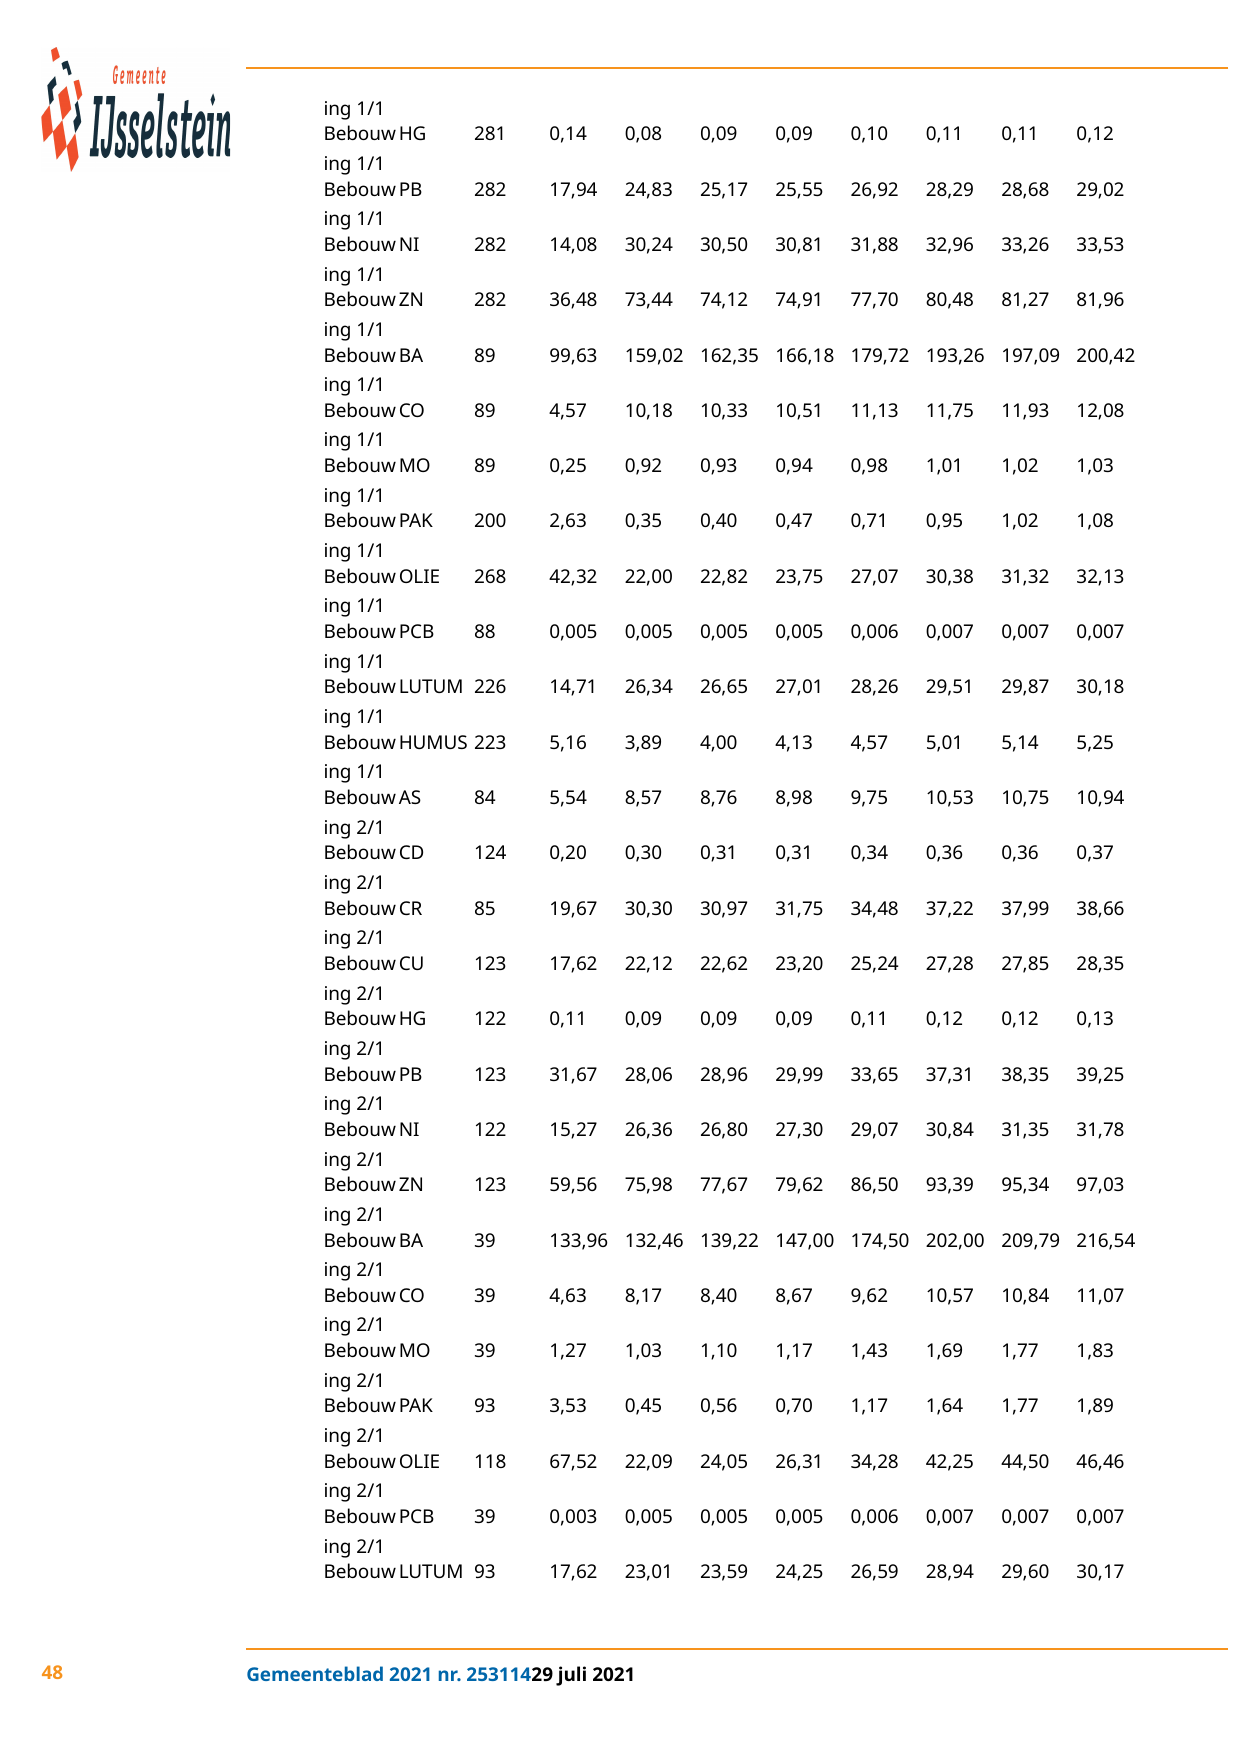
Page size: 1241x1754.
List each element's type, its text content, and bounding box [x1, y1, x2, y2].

table_cell 118 [474, 1448, 549, 1503]
table_cell 0,007 [1076, 618, 1152, 674]
table_cell 0,007 [1001, 1503, 1076, 1559]
table_cell 23,59 [700, 1559, 775, 1584]
table_cell 28,26 [850, 674, 926, 729]
table_cell 133,96 [549, 1227, 624, 1282]
table_cell 0,005 [625, 618, 700, 674]
table_cell 73,44 [625, 286, 700, 342]
table_cell 0,10 [850, 121, 926, 176]
table_cell Bebouwing 1/1 [323, 453, 398, 508]
table_cell 33,53 [1076, 231, 1152, 286]
table_cell 28,35 [1076, 950, 1152, 1006]
table_cell 32,96 [926, 231, 1001, 286]
table_cell 139,22 [700, 1227, 775, 1282]
table_cell 0,12 [1076, 121, 1152, 176]
table_cell 26,92 [850, 176, 926, 231]
table_cell 8,17 [625, 1282, 700, 1337]
table_cell 36,48 [549, 286, 624, 342]
table_cell [700, 95, 775, 121]
table_cell 15,27 [549, 1116, 624, 1171]
table_cell [474, 95, 549, 121]
table_cell 17,62 [549, 1559, 624, 1584]
table_cell 93 [474, 1393, 549, 1448]
table_cell 89 [474, 453, 549, 508]
table_cell 80,48 [926, 286, 1001, 342]
table_cell 0,005 [775, 1503, 850, 1559]
table_cell 27,85 [1001, 950, 1076, 1006]
table_cell Bebouwing 2/1 [323, 1282, 398, 1337]
table_cell 1,03 [1076, 453, 1152, 508]
table_cell Bebouwing 1/1 [323, 342, 398, 397]
table_cell Bebouwing 1/1 [323, 286, 398, 342]
table_cell [1076, 95, 1152, 121]
table_cell 132,46 [625, 1227, 700, 1282]
table_cell 1,03 [625, 1338, 700, 1393]
table_cell 0,09 [775, 1006, 850, 1061]
table_cell 30,18 [1076, 674, 1152, 729]
table_cell 11,13 [850, 397, 926, 452]
table_cell 0,30 [625, 840, 700, 895]
table_cell 0,12 [1001, 1006, 1076, 1061]
table_cell 29,02 [1076, 176, 1152, 231]
table_cell 1,77 [1001, 1338, 1076, 1393]
table_cell 23,20 [775, 950, 850, 1006]
table_cell Bebouwing 1/1 [323, 729, 398, 784]
table_cell 27,07 [850, 563, 926, 618]
table_cell 24,25 [775, 1559, 850, 1584]
table_cell 282 [474, 286, 549, 342]
table_cell 0,25 [549, 453, 624, 508]
table_cell 38,35 [1001, 1061, 1076, 1116]
table_cell Bebouwing 2/1 [323, 1503, 398, 1559]
table_cell 10,75 [1001, 784, 1076, 839]
table_cell 93,39 [926, 1171, 1001, 1227]
table_cell 26,59 [850, 1559, 926, 1584]
table_cell 1,89 [1076, 1393, 1152, 1448]
table_cell 10,53 [926, 784, 1001, 839]
table_cell Bebouwing 2/1 [323, 1338, 398, 1393]
table_cell 30,84 [926, 1116, 1001, 1171]
table_cell [850, 95, 926, 121]
table_cell 31,88 [850, 231, 926, 286]
table_cell 0,11 [926, 121, 1001, 176]
table_cell 34,28 [850, 1448, 926, 1503]
table_cell 37,31 [926, 1061, 1001, 1116]
table_cell 84 [474, 784, 549, 839]
table_cell 0,005 [625, 1503, 700, 1559]
table_cell PB [399, 1061, 474, 1116]
table_cell 0,95 [926, 508, 1001, 563]
table_cell OLIE [399, 563, 474, 618]
table_cell 226 [474, 674, 549, 729]
table_cell Bebouwing 2/1 [323, 950, 398, 1006]
table_cell 26,31 [775, 1448, 850, 1503]
table_cell 95,34 [1001, 1171, 1076, 1227]
table_cell 4,57 [850, 729, 926, 784]
table_cell HUMUS [399, 729, 474, 784]
table_cell 0,005 [700, 618, 775, 674]
table_cell 0,40 [700, 508, 775, 563]
table_cell PAK [399, 508, 474, 563]
table_cell PB [399, 176, 474, 231]
table_cell 202,00 [926, 1227, 1001, 1282]
table_cell 123 [474, 950, 549, 1006]
table_cell 26,36 [625, 1116, 700, 1171]
table_cell 42,32 [549, 563, 624, 618]
table_cell MO [399, 1338, 474, 1393]
table_cell 29,87 [1001, 674, 1076, 729]
table_cell Bebouwing 1/1 [323, 121, 398, 176]
table_cell 9,75 [850, 784, 926, 839]
table_cell 39 [474, 1282, 549, 1337]
table_cell 31,67 [549, 1061, 624, 1116]
table_cell PAK [399, 1393, 474, 1448]
table_cell 8,98 [775, 784, 850, 839]
table_cell 8,40 [700, 1282, 775, 1337]
table_cell 0,007 [926, 618, 1001, 674]
table_cell Bebouwing 2/1 [323, 840, 398, 895]
table_cell 0,005 [549, 618, 624, 674]
table_cell 1,10 [700, 1338, 775, 1393]
table_cell 19,67 [549, 895, 624, 950]
table_cell 0,92 [625, 453, 700, 508]
table_cell 33,26 [1001, 231, 1076, 286]
table_cell 1,83 [1076, 1338, 1152, 1393]
table_cell 179,72 [850, 342, 926, 397]
table_cell 5,01 [926, 729, 1001, 784]
table_cell 1,77 [1001, 1393, 1076, 1448]
table_cell 0,005 [775, 618, 850, 674]
table_cell 209,79 [1001, 1227, 1076, 1282]
table_cell Bebouwing 2/1 [323, 1448, 398, 1503]
table_cell 3,89 [625, 729, 700, 784]
table_cell MO [399, 453, 474, 508]
table_cell 0,98 [850, 453, 926, 508]
table_cell [248, 95, 323, 1584]
table_cell 0,11 [850, 1006, 926, 1061]
table_cell 14,71 [549, 674, 624, 729]
table_cell 12,08 [1076, 397, 1152, 452]
table_cell 1,08 [1076, 508, 1152, 563]
table_cell 30,50 [700, 231, 775, 286]
table_cell 27,01 [775, 674, 850, 729]
table_cell 24,05 [700, 1448, 775, 1503]
table_cell 124 [474, 840, 549, 895]
table_cell PCB [399, 618, 474, 674]
table_cell 67,52 [549, 1448, 624, 1503]
table_cell AS [399, 784, 474, 839]
table_cell 282 [474, 231, 549, 286]
table_cell 44,50 [1001, 1448, 1076, 1503]
table_cell 4,13 [775, 729, 850, 784]
table_cell 0,36 [926, 840, 1001, 895]
table_cell 281 [474, 121, 549, 176]
table_cell 39 [474, 1227, 549, 1282]
table_cell 29,99 [775, 1061, 850, 1116]
table_cell 0,006 [850, 1503, 926, 1559]
table_cell [926, 95, 1001, 121]
table_cell 39 [474, 1338, 549, 1393]
table_cell 74,91 [775, 286, 850, 342]
table_cell Bebouwing 1/1 [323, 674, 398, 729]
table_cell 97,03 [1076, 1171, 1152, 1227]
table_cell 85 [474, 895, 549, 950]
table_cell 34,48 [850, 895, 926, 950]
table_cell Bebouwing 1/1 [323, 176, 398, 231]
table_cell 88 [474, 618, 549, 674]
table_cell Bebouwing 2/1 [323, 1116, 398, 1171]
table_cell 8,76 [700, 784, 775, 839]
table_cell 0,37 [1076, 840, 1152, 895]
table_cell 28,68 [1001, 176, 1076, 231]
table_cell 46,46 [1076, 1448, 1152, 1503]
table_cell 29,51 [926, 674, 1001, 729]
table_cell CR [399, 895, 474, 950]
table_cell 8,57 [625, 784, 700, 839]
table_cell 31,75 [775, 895, 850, 950]
table_cell HG [399, 121, 474, 176]
table_cell Bebouwing 1/1 [323, 508, 398, 563]
table_cell 28,94 [926, 1559, 1001, 1584]
table_cell 10,94 [1076, 784, 1152, 839]
table_cell Bebouwing 1/1 [323, 563, 398, 618]
table_cell 4,00 [700, 729, 775, 784]
table_cell 81,96 [1076, 286, 1152, 342]
table_cell 31,78 [1076, 1116, 1152, 1171]
table_cell 0,31 [775, 840, 850, 895]
table_cell 147,00 [775, 1227, 850, 1282]
table_cell 30,24 [625, 231, 700, 286]
table_cell 27,28 [926, 950, 1001, 1006]
table_cell 123 [474, 1061, 549, 1116]
table_cell 25,24 [850, 950, 926, 1006]
table_cell 25,55 [775, 176, 850, 231]
table_cell 0,56 [700, 1393, 775, 1448]
table_cell 28,29 [926, 176, 1001, 231]
table_cell 0,12 [926, 1006, 1001, 1061]
table_cell 0,94 [775, 453, 850, 508]
table_cell BA [399, 342, 474, 397]
table_cell 37,99 [1001, 895, 1076, 950]
table_cell Bebouwing 2/1 [323, 1171, 398, 1227]
table_cell 122 [474, 1006, 549, 1061]
table_cell 5,25 [1076, 729, 1152, 784]
table_cell 1,17 [850, 1393, 926, 1448]
table_cell CO [399, 1282, 474, 1337]
table_cell 197,09 [1001, 342, 1076, 397]
table_cell 0,007 [926, 1503, 1001, 1559]
table_cell 0,14 [549, 121, 624, 176]
table_cell Bebouwing 2/1 [323, 1393, 398, 1448]
table_cell 2,63 [549, 508, 624, 563]
table_cell PCB [399, 1503, 474, 1559]
table_cell [1001, 95, 1076, 121]
table_cell 0,11 [549, 1006, 624, 1061]
table_cell BA [399, 1227, 474, 1282]
table_cell 25,17 [700, 176, 775, 231]
table_cell Bebouwing 2/1 [323, 1227, 398, 1282]
table_cell 86,50 [850, 1171, 926, 1227]
table_cell 4,63 [549, 1282, 624, 1337]
table_cell [399, 95, 474, 121]
table_cell Bebouwing 2/1 [323, 895, 398, 950]
table_cell Bebouwing 1/1 [323, 231, 398, 286]
table_cell 75,98 [625, 1171, 700, 1227]
table_cell 3,53 [549, 1393, 624, 1448]
table_cell 17,62 [549, 950, 624, 1006]
table_cell 0,13 [1076, 1006, 1152, 1061]
table_cell Bebouwing 2/1 [323, 784, 398, 839]
table_cell 0,20 [549, 840, 624, 895]
table_cell 30,38 [926, 563, 1001, 618]
table_cell LUTUM [399, 674, 474, 729]
table_cell 28,96 [700, 1061, 775, 1116]
table_cell 23,01 [625, 1559, 700, 1584]
table_cell 81,27 [1001, 286, 1076, 342]
table_cell 0,11 [1001, 121, 1076, 176]
table_cell 10,51 [775, 397, 850, 452]
table_cell 5,16 [549, 729, 624, 784]
table_cell 223 [474, 729, 549, 784]
table_cell 0,35 [625, 508, 700, 563]
table_cell 30,81 [775, 231, 850, 286]
table_cell NI [399, 231, 474, 286]
table_cell 30,30 [625, 895, 700, 950]
table_cell 26,80 [700, 1116, 775, 1171]
table_cell 29,60 [1001, 1559, 1076, 1584]
table_cell 5,14 [1001, 729, 1076, 784]
table_cell 0,93 [700, 453, 775, 508]
table_cell 1,17 [775, 1338, 850, 1393]
table_cell 0,08 [625, 121, 700, 176]
table_cell 122 [474, 1116, 549, 1171]
table_cell [775, 95, 850, 121]
table_cell 1,43 [850, 1338, 926, 1393]
table_cell HG [399, 1006, 474, 1061]
table_cell 282 [474, 176, 549, 231]
table_cell ZN [399, 1171, 474, 1227]
table_cell 1,69 [926, 1338, 1001, 1393]
table_cell 0,70 [775, 1393, 850, 1448]
table_cell 17,94 [549, 176, 624, 231]
table_cell 30,97 [700, 895, 775, 950]
table_cell 31,35 [1001, 1116, 1076, 1171]
table_cell 1,64 [926, 1393, 1001, 1448]
table_cell 200 [474, 508, 549, 563]
table_cell 11,75 [926, 397, 1001, 452]
table_cell 0,006 [850, 618, 926, 674]
picture [41, 47, 231, 172]
table_cell 32,13 [1076, 563, 1152, 618]
table_cell 10,33 [700, 397, 775, 452]
table_cell 14,08 [549, 231, 624, 286]
table_cell 5,54 [549, 784, 624, 839]
table_cell 77,67 [700, 1171, 775, 1227]
table_cell 59,56 [549, 1171, 624, 1227]
table_cell Bebouwing 2/1 [323, 1006, 398, 1061]
table_cell 0,34 [850, 840, 926, 895]
table_cell 0,003 [549, 1503, 624, 1559]
table_cell 31,32 [1001, 563, 1076, 618]
table_cell Bebouwing 2/1 [323, 1061, 398, 1116]
table_cell 99,63 [549, 342, 624, 397]
table_cell 39 [474, 1503, 549, 1559]
table_cell 200,42 [1076, 342, 1152, 397]
table_cell 1,02 [1001, 453, 1076, 508]
table_cell 22,82 [700, 563, 775, 618]
table_cell 0,71 [850, 508, 926, 563]
table_cell [625, 95, 700, 121]
table_cell 0,47 [775, 508, 850, 563]
table_cell 0,005 [700, 1503, 775, 1559]
table_cell 1,02 [1001, 508, 1076, 563]
table_cell 23,75 [775, 563, 850, 618]
table_cell 10,84 [1001, 1282, 1076, 1337]
table_cell 74,12 [700, 286, 775, 342]
table_cell [549, 95, 624, 121]
table_cell 0,09 [700, 121, 775, 176]
table_cell 37,22 [926, 895, 1001, 950]
table_cell CD [399, 840, 474, 895]
table_cell 123 [474, 1171, 549, 1227]
table_cell 0,007 [1001, 618, 1076, 674]
table_cell 22,09 [625, 1448, 700, 1503]
table_cell ing 1/1 [323, 95, 398, 121]
table_cell 1,01 [926, 453, 1001, 508]
table_cell 10,57 [926, 1282, 1001, 1337]
table_cell 26,34 [625, 674, 700, 729]
table_cell 174,50 [850, 1227, 926, 1282]
table_cell CO [399, 397, 474, 452]
table_cell 0,36 [1001, 840, 1076, 895]
table_cell 8,67 [775, 1282, 850, 1337]
table_cell 0,09 [625, 1006, 700, 1061]
table_cell 162,35 [700, 342, 775, 397]
table_cell 22,12 [625, 950, 700, 1006]
table_cell Bebouw [323, 1559, 398, 1584]
table_cell ZN [399, 286, 474, 342]
table_cell 4,57 [549, 397, 624, 452]
table_cell 159,02 [625, 342, 700, 397]
table_cell 28,06 [625, 1061, 700, 1116]
table_cell 1,27 [549, 1338, 624, 1393]
table_cell 77,70 [850, 286, 926, 342]
table_cell 38,66 [1076, 895, 1152, 950]
table_cell LUTUM [399, 1559, 474, 1584]
table_cell 93 [474, 1559, 549, 1584]
table_cell 11,07 [1076, 1282, 1152, 1337]
table_cell 22,62 [700, 950, 775, 1006]
table_cell 26,65 [700, 674, 775, 729]
table_cell 29,07 [850, 1116, 926, 1171]
table_cell 268 [474, 563, 549, 618]
table_cell 166,18 [775, 342, 850, 397]
table_cell Bebouwing 1/1 [323, 397, 398, 452]
table_cell 10,18 [625, 397, 700, 452]
table_cell 0,007 [1076, 1503, 1152, 1559]
table_cell 216,54 [1076, 1227, 1152, 1282]
table_cell 33,65 [850, 1061, 926, 1116]
table_cell OLIE [399, 1448, 474, 1503]
table_cell 89 [474, 342, 549, 397]
table_cell 193,26 [926, 342, 1001, 397]
table_cell 42,25 [926, 1448, 1001, 1503]
table_cell 30,17 [1076, 1559, 1152, 1584]
table_cell 9,62 [850, 1282, 926, 1337]
table_cell 11,93 [1001, 397, 1076, 452]
table_cell 0,31 [700, 840, 775, 895]
table_cell 22,00 [625, 563, 700, 618]
table_cell NI [399, 1116, 474, 1171]
table_cell 0,45 [625, 1393, 700, 1448]
table_cell 0,09 [775, 121, 850, 176]
table_cell 27,30 [775, 1116, 850, 1171]
table_cell 0,09 [700, 1006, 775, 1061]
table_cell Bebouwing 1/1 [323, 618, 398, 674]
table_cell 24,83 [625, 176, 700, 231]
table_cell 89 [474, 397, 549, 452]
table_cell CU [399, 950, 474, 1006]
table_cell 79,62 [775, 1171, 850, 1227]
table_cell 39,25 [1076, 1061, 1152, 1116]
